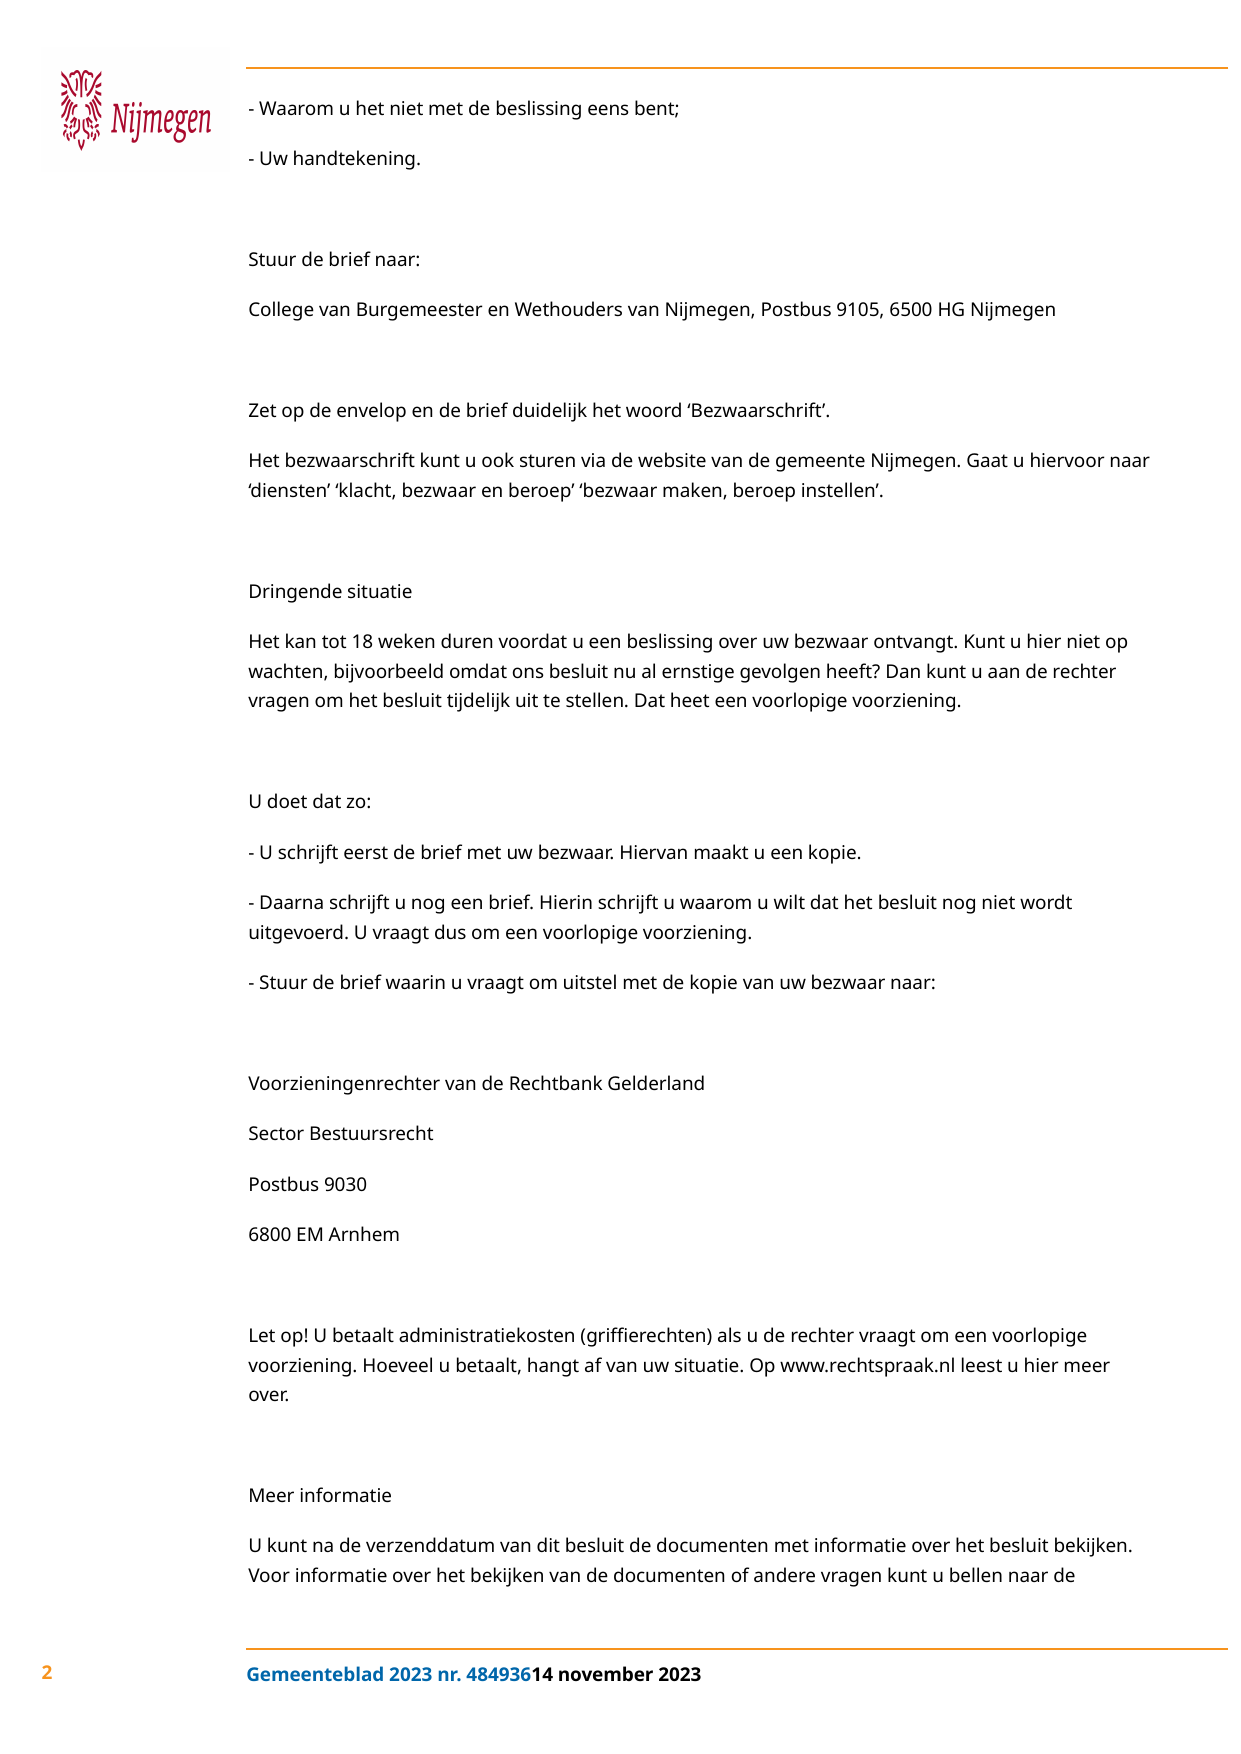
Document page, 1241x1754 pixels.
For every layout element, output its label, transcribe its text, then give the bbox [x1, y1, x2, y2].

text - Waarom u het niet met de beslissing eens bent; [248, 95, 1152, 121]
text College van Burgemeester en Wethouders van Nijmegen, Postbus 9105, 6500 HG Nijmegen [248, 296, 1152, 322]
text Sector Bestuursrecht [248, 1121, 1152, 1146]
text Stuur de brief naar: [248, 246, 1152, 272]
text U kunt na de verzenddatum van dit besluit de documenten met informatie over het besluit bekijken. Voor informatie over het bekijken van de documenten of andere vragen kunt u bellen naar de [248, 1533, 1152, 1588]
text Dringende situatie [248, 578, 1152, 604]
text U doet dat zo: [248, 788, 1152, 814]
text Meer informatie [248, 1482, 1152, 1508]
text Postbus 9030 [248, 1171, 1152, 1197]
picture [41, 47, 231, 172]
text Let op! U betaalt administratiekosten (griffierechten) als u de rechter vraagt om een voorlopige voorziening. Hoeveel u betaalt, hangt af van uw situatie. Op www.rechtspraak.nl leest u hier meer over. [248, 1322, 1152, 1407]
text - Uw handtekening. [248, 145, 1152, 171]
text 6800 EM Arnhem [248, 1221, 1152, 1247]
text - Stuur de brief waarin u vraagt om uitstel met de kopie van uw bezwaar naar: [248, 969, 1152, 995]
text Het kan tot 18 weken duren voordat u een beslissing over uw bezwaar ontvangt. Kunt u hier niet op wachten, bijvoorbeeld omdat ons besluit nu al ernstige gevolgen heeft? Dan kunt u aan de rechter vragen om het besluit tijdelijk uit te stellen. Dat heet een voorlopige voorziening. [248, 628, 1152, 713]
text Het bezwaarschrift kunt u ook sturen via de website van de gemeente Nijmegen. Gaat u hiervoor naar ‘diensten’ ‘klacht, bezwaar en beroep’ ‘bezwaar maken, beroep instellen’. [248, 448, 1152, 503]
text - Daarna schrijft u nog een brief. Hierin schrijft u waarom u wilt dat het besluit nog niet wordt uitgevoerd. U vraagt dus om een voorlopige voorziening. [248, 889, 1152, 945]
text Voorzieningenrechter van de Rechtbank Gelderland [248, 1070, 1152, 1096]
text - U schrijft eerst de brief met uw bezwaar. Hiervan maakt u een kopie. [248, 839, 1152, 865]
text Zet op de envelop en de brief duidelijk het woord ‘Bezwaarschrift’. [248, 397, 1152, 423]
